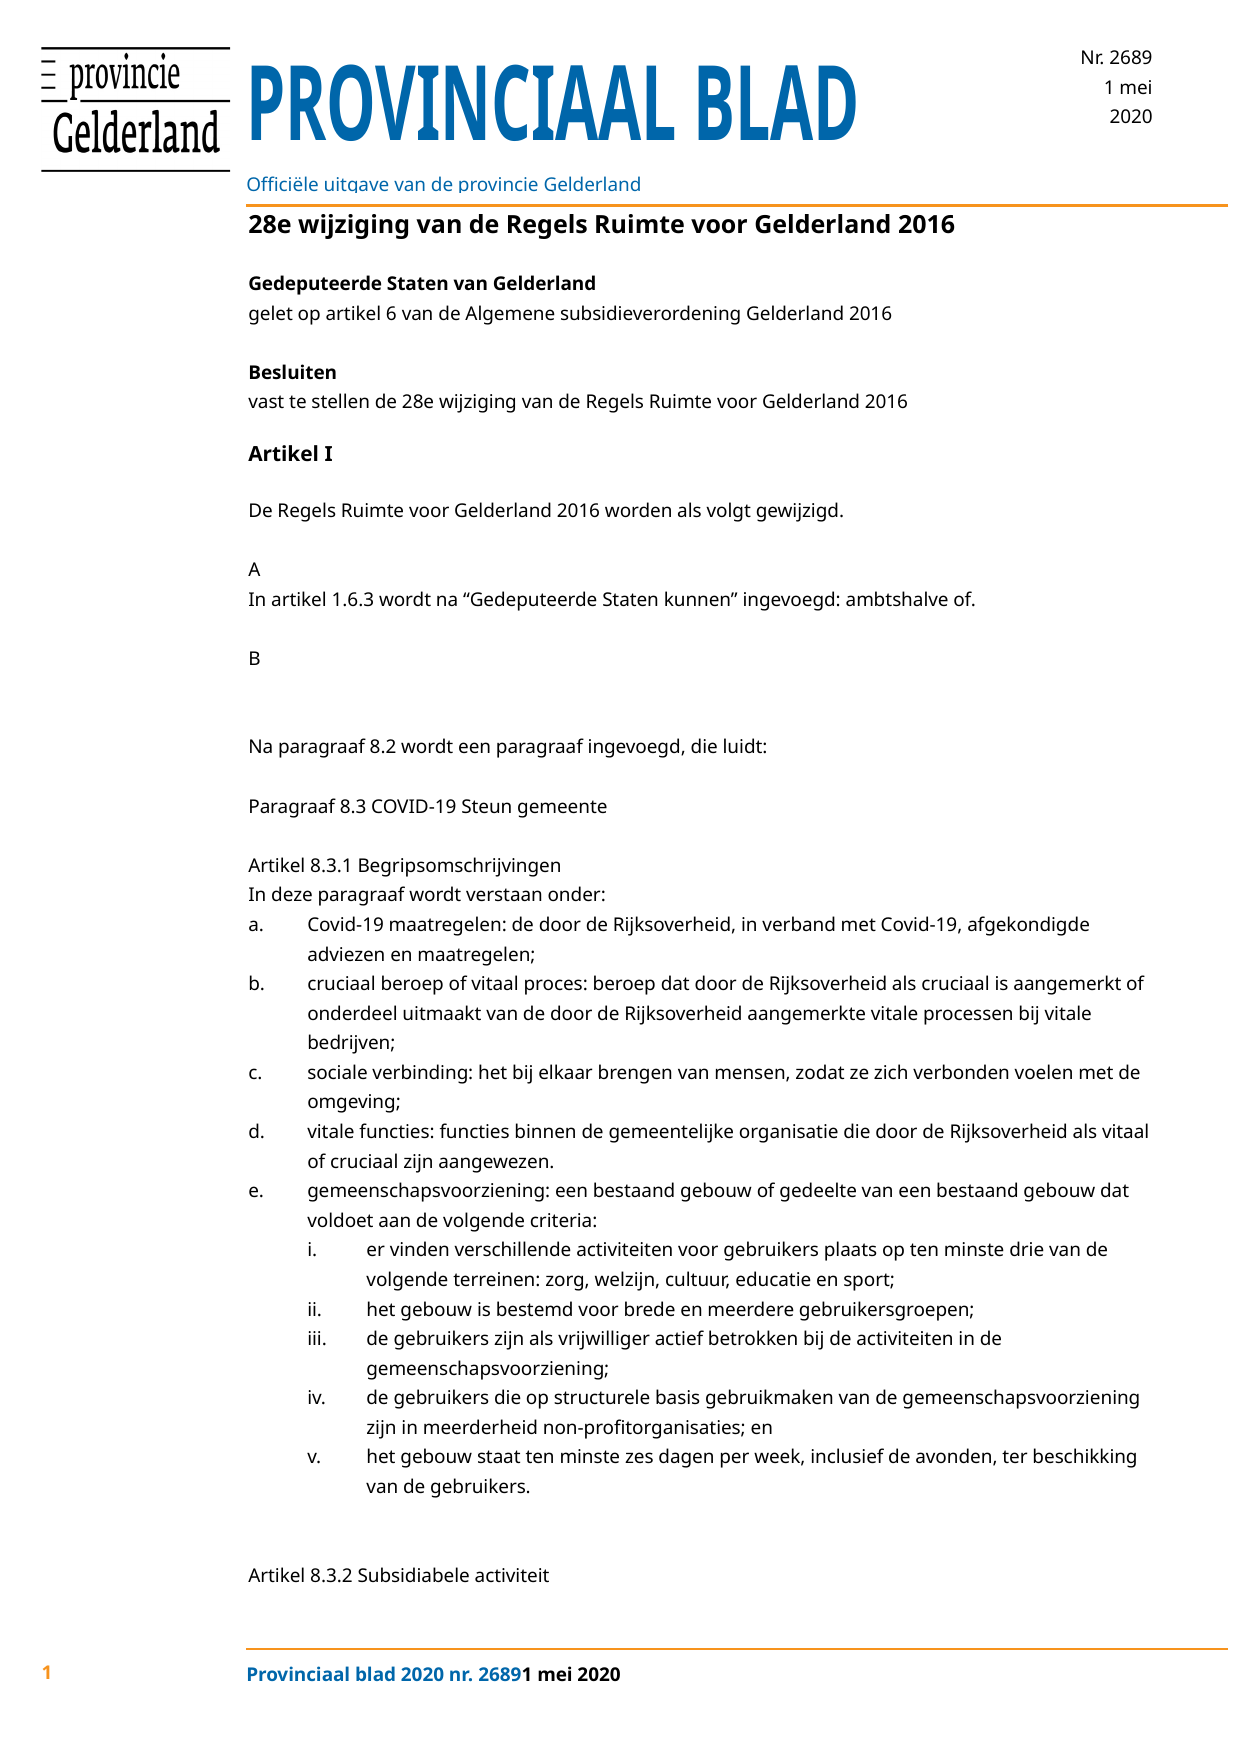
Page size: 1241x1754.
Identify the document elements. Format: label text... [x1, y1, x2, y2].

text Paragraaf 8.3 COVID-19 Steun gemeente [248, 793, 1152, 819]
text 28e wijziging van de Regels Ruimte voor Gelderland 2016 [248, 207, 1152, 241]
text Artikel I [248, 439, 1152, 467]
list sociale verbinding: het bij elkaar brengen van mensen, zodat ze zich verbonden voelen met de omgeving; [248, 1059, 1152, 1114]
list het gebouw is bestemd voor brede en meerdere gebruikersgroepen; [307, 1296, 1152, 1322]
text De Regels Ruimte voor Gelderland 2016 worden als volgt gewijzigd. [248, 497, 1152, 523]
text A [248, 556, 1152, 582]
list gemeenschapsvoorziening: een bestaand gebouw of gedeelte van een bestaand gebouw dat voldoet aan de volgende criteria: [248, 1177, 1152, 1233]
list de gebruikers die op structurele basis gebruikmaken van de gemeenschapsvoorziening zijn in meerderheid non-profitorganisaties; en [307, 1384, 1152, 1440]
picture [41, 47, 231, 172]
list cruciaal beroep of vitaal proces: beroep dat door de Rijksoverheid als cruciaal is aangemerkt of onderdeel uitmaakt van de door de Rijksoverheid aangemerkte vitale processen bij vitale bedrijven; [248, 970, 1152, 1055]
text vast te stellen de 28e wijziging van de Regels Ruimte voor Gelderland 2016 [248, 389, 1152, 414]
text B [248, 645, 1152, 671]
list vitale functies: functies binnen de gemeentelijke organisatie die door de Rijksoverheid als vitaal of cruciaal zijn aangewezen. [248, 1118, 1152, 1174]
list Covid-19 maatregelen: de door de Rijksoverheid, in verband met Covid-19, afgekondigde adviezen en maatregelen; [248, 911, 1152, 967]
text gelet op artikel 6 van de Algemene subsidieverordening Gelderland 2016 [248, 300, 1152, 326]
list er vinden verschillende activiteiten voor gebruikers plaats op ten minste drie van de volgende terreinen: zorg, welzijn, cultuur, educatie en sport; [307, 1237, 1152, 1292]
text Na paragraaf 8.2 wordt een paragraaf ingevoegd, die luidt: [248, 734, 1152, 759]
text Gedeputeerde Staten van Gelderland [248, 270, 1152, 296]
text In artikel 1.6.3 wordt na “Gedeputeerde Staten kunnen” ingevoegd: ambtshalve of. [248, 586, 1152, 612]
text In deze paragraaf wordt verstaan onder: [248, 882, 1152, 907]
list de gebruikers zijn als vrijwilliger actief betrokken bij de activiteiten in de gemeenschapsvoorziening; [307, 1325, 1152, 1381]
list het gebouw staat ten minste zes dagen per week, inclusief de avonden, ter beschikking van de gebruikers. [307, 1444, 1152, 1499]
text Artikel 8.3.1 Begripsomschrijvingen [248, 852, 1152, 878]
text Artikel 8.3.2 Subsidiabele activiteit [248, 1562, 1152, 1588]
text Besluiten [248, 359, 1152, 385]
